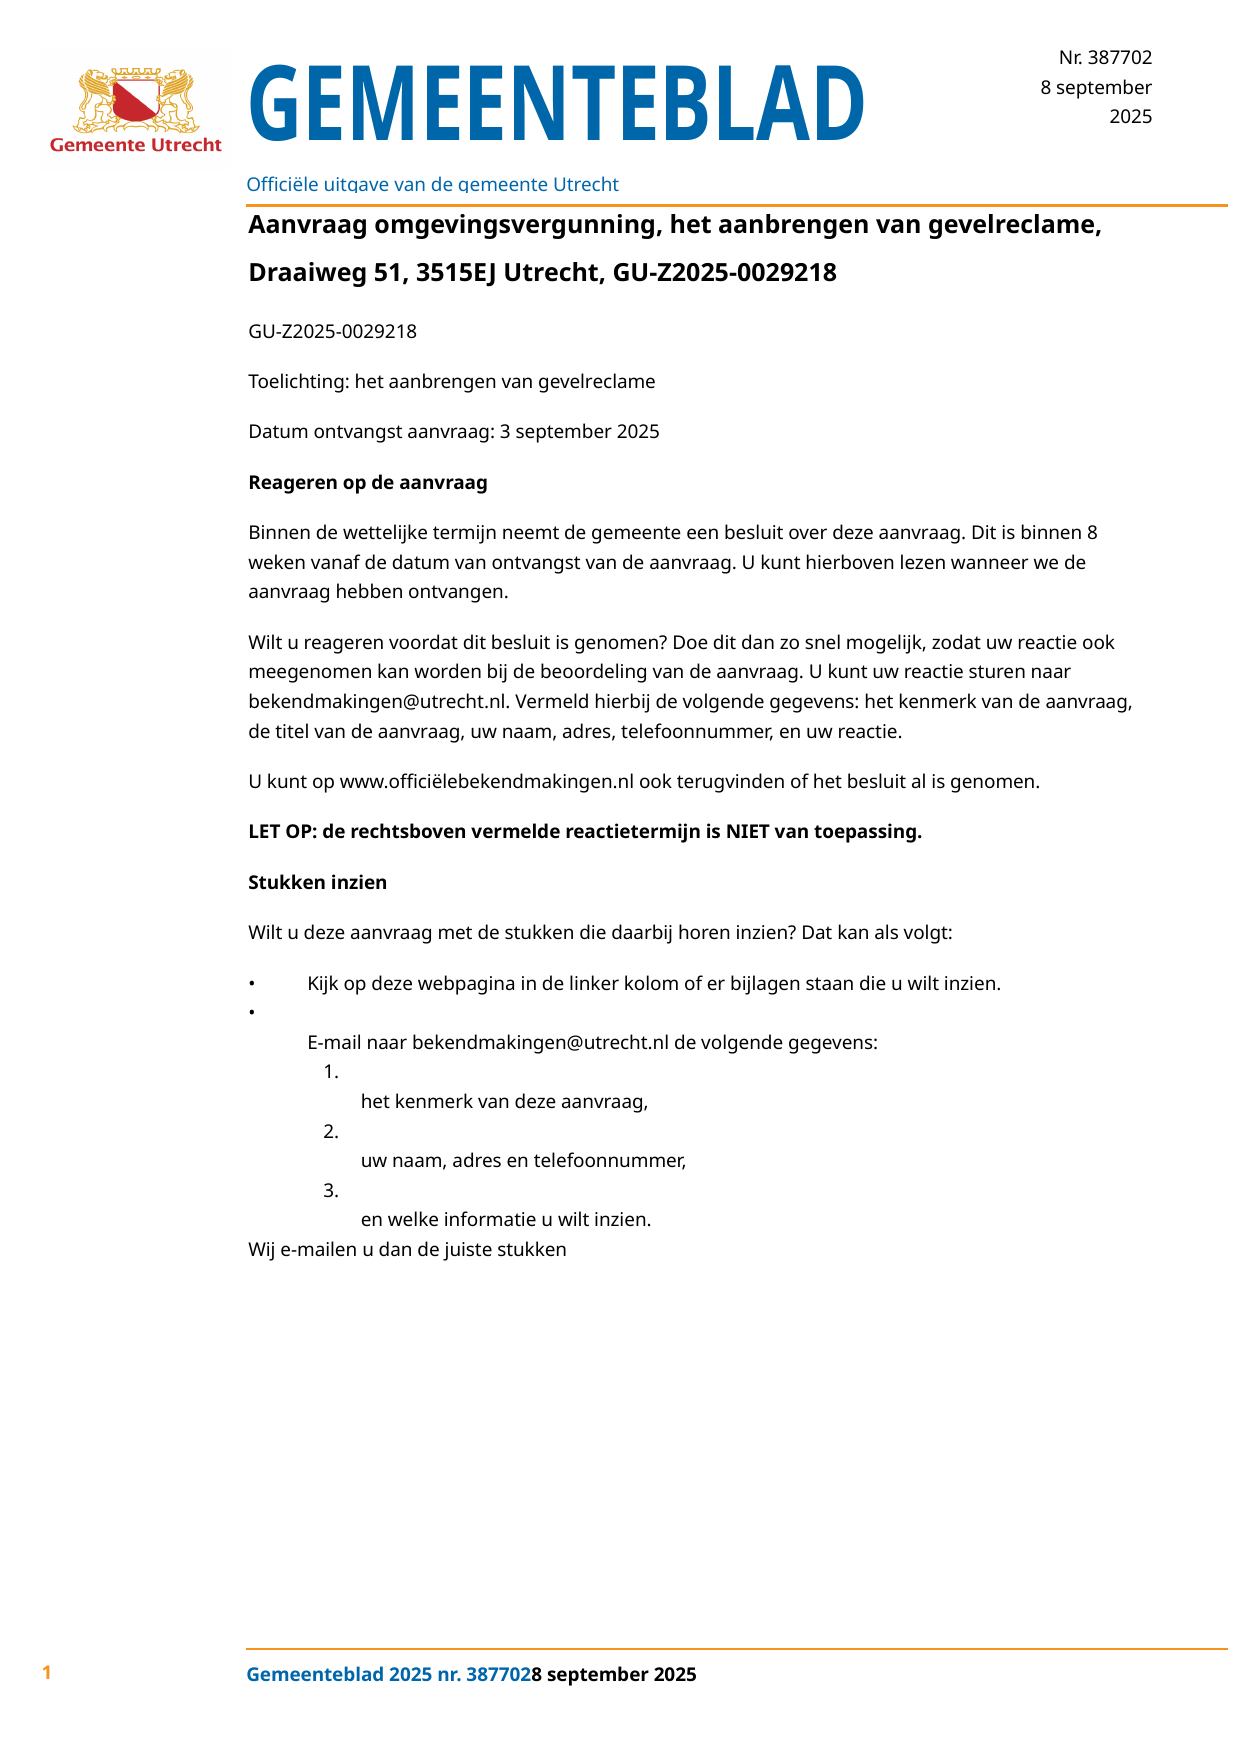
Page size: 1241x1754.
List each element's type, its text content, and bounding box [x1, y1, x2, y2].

text Binnen de wettelijke termijn neemt de gemeente een besluit over deze aanvraag. Dit is binnen 8 weken vanaf de datum van ontvangst van de aanvraag. U kunt hierboven lezen wanneer we de aanvraag hebben ontvangen. [248, 519, 1152, 604]
list Kijk op deze webpagina in de linker kolom of er bijlagen staan die u wilt inzien. [248, 970, 1152, 996]
list en welke informatie u wilt inzien. [323, 1207, 1152, 1232]
list het kenmerk van deze aanvraag, [323, 1088, 1152, 1114]
text Stukken inzien [248, 869, 1152, 895]
text U kunt op www.officiëlebekendmakingen.nl ook terugvinden of het besluit al is genomen. [248, 768, 1152, 794]
text Aanvraag omgevingsvergunning, het aanbrengen van gevelreclame, Draaiweg 51, 3515EJ Utrecht, GU-Z2025-0029218 [248, 207, 1152, 288]
text Reageren op de aanvraag [248, 469, 1152, 495]
text LET OP: de rechtsboven vermelde reactietermijn is NIET van toepassing. [248, 819, 1152, 844]
list uw naam, adres en telefoonnummer, [323, 1147, 1152, 1173]
text Wij e-mailen u dan de juiste stukken [248, 1236, 1152, 1262]
picture [41, 47, 231, 172]
text Wilt u reageren voordat dit besluit is genomen? Doe dit dan zo snel mogelijk, zodat uw reactie ook meegenomen kan worden bij de beoordeling van de aanvraag. U kunt uw reactie sturen naar bekendmakingen@utrecht.nl. Vermeld hierbij de volgende gegevens: het kenmerk van de aanvraag, de titel van de aanvraag, uw naam, adres, telefoonnummer, en uw reactie. [248, 629, 1152, 744]
list E-mail naar bekendmakingen@utrecht.nl de volgende gegevens: [248, 1029, 1152, 1055]
text Wilt u deze aanvraag met de stukken die daarbij horen inzien? Dat kan als volgt: [248, 919, 1152, 945]
text Toelichting: het aanbrengen van gevelreclame [248, 368, 1152, 394]
text GU-Z2025-0029218 [248, 318, 1152, 344]
text Datum ontvangst aanvraag: 3 september 2025 [248, 419, 1152, 444]
